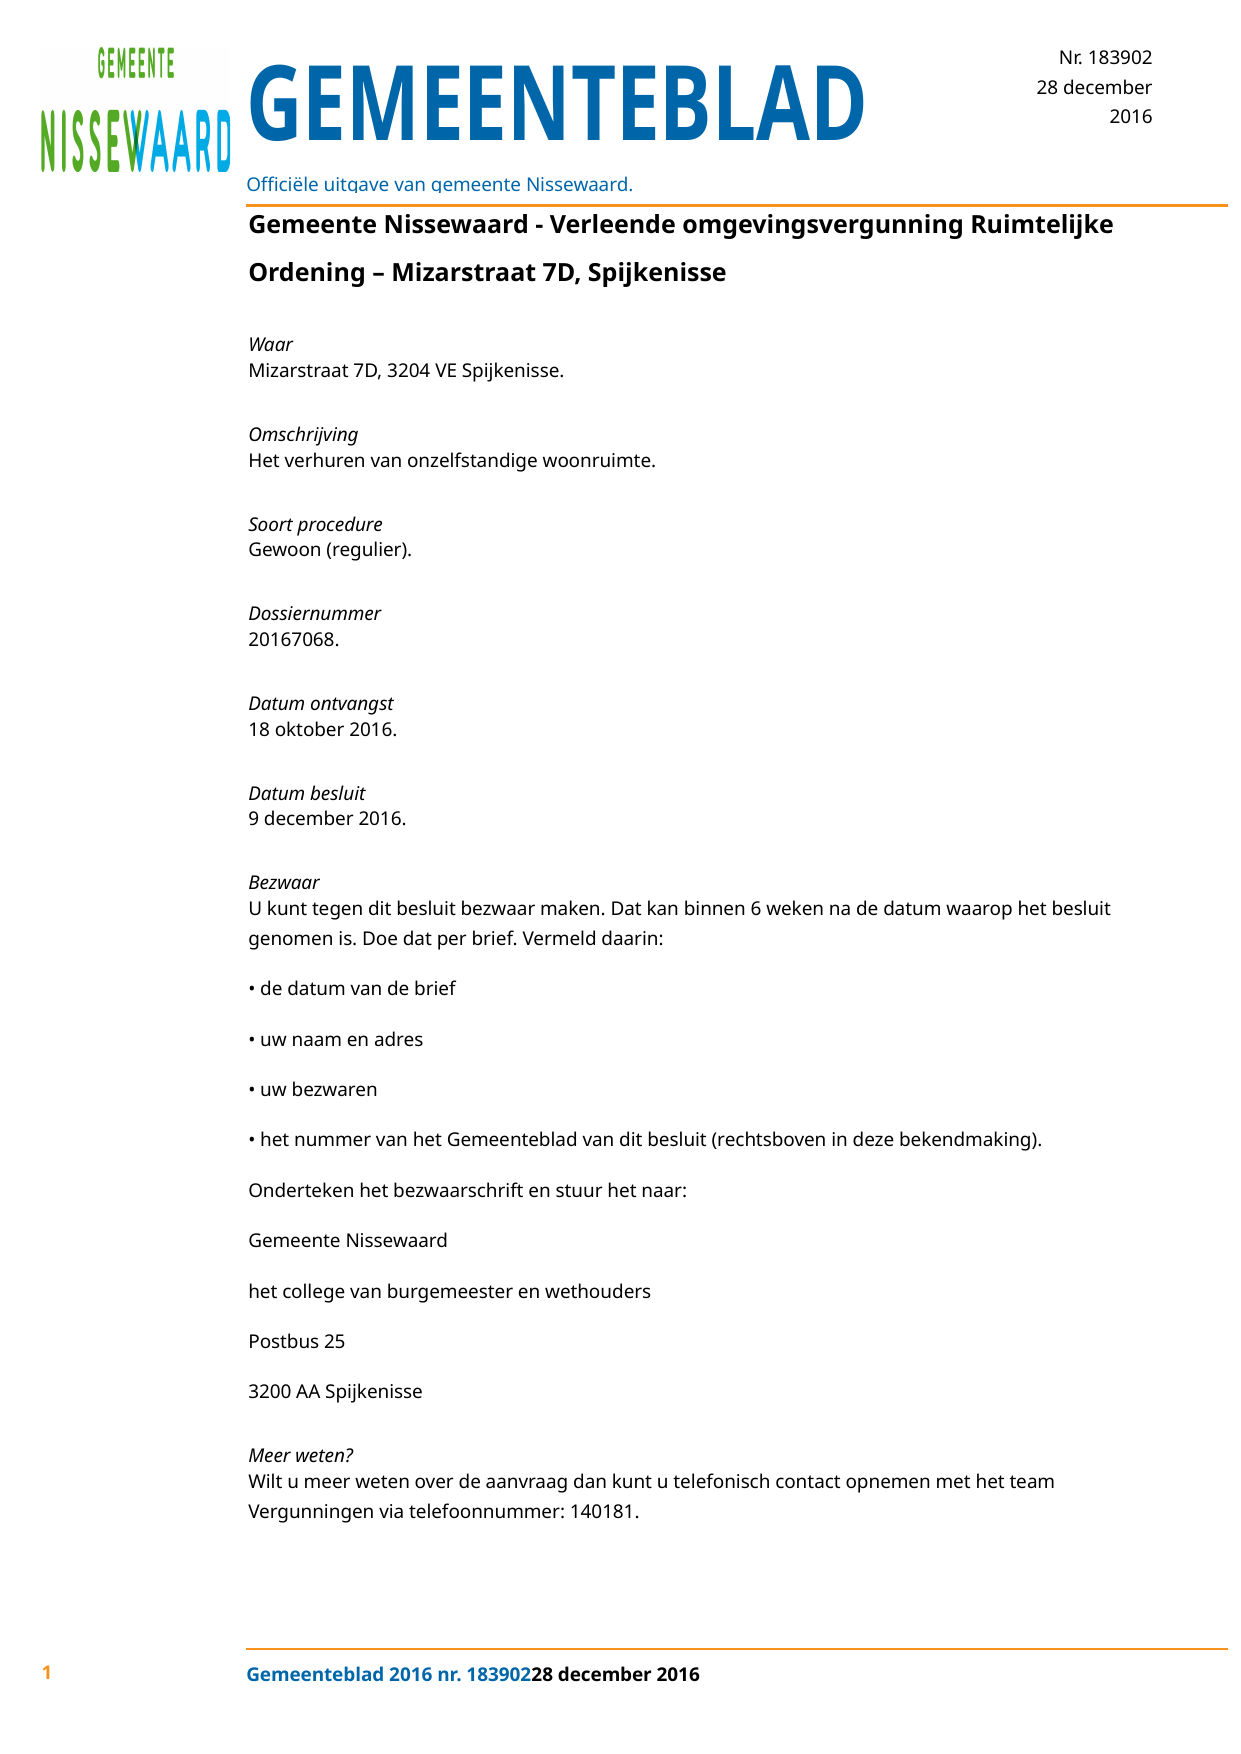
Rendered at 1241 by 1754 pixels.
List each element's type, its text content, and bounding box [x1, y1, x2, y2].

text Waar [248, 331, 1152, 357]
text Gemeente Nissewaard - Verleende omgevingsvergunning Ruimtelijke Ordening – Mizarstraat 7D, Spijkenisse [248, 207, 1152, 288]
text • het nummer van het Gemeenteblad van dit besluit (rechtsboven in deze bekendmaking). [248, 1127, 1152, 1152]
text Datum ontvangst [248, 690, 1152, 716]
picture [41, 47, 231, 172]
text 20167068. [248, 626, 1152, 652]
picture [200, 151, 206, 172]
picture [154, 157, 165, 172]
text Omschrijving [248, 421, 1152, 447]
text Mizarstraat 7D, 3204 VE Spijkenisse. [248, 357, 1152, 383]
text 18 oktober 2016. [248, 716, 1152, 742]
text Wilt u meer weten over de aanvraag dan kunt u telefonisch contact opnemen met het team Vergunningen via telefoonnummer: 140181. [248, 1468, 1152, 1524]
picture [176, 157, 187, 172]
text Dossiernummer [248, 601, 1152, 626]
text Bezwaar [248, 869, 1152, 895]
text 3200 AA Spijkenisse [248, 1379, 1152, 1404]
picture [201, 122, 206, 138]
text • uw naam en adres [248, 1026, 1152, 1051]
text U kunt tegen dit besluit bezwaar maken. Dat kan binnen 6 weken na de datum waarop het besluit genomen is. Doe dat per brief. Vermeld daarin: [248, 895, 1152, 951]
text Datum besluit [248, 780, 1152, 806]
text Soort procedure [248, 511, 1152, 537]
text 9 december 2016. [248, 806, 1152, 831]
text Het verhuren van onzelfstandige woonruimte. [248, 447, 1152, 473]
text Gewoon (regulier). [248, 537, 1152, 562]
text • uw bezwaren [248, 1076, 1152, 1102]
text • de datum van de brief [248, 975, 1152, 1001]
text Postbus 25 [248, 1328, 1152, 1354]
text Onderteken het bezwaarschrift en stuur het naar: [248, 1177, 1152, 1203]
text Meer weten? [248, 1443, 1152, 1468]
picture [222, 122, 227, 160]
text Gemeente Nissewaard [248, 1227, 1152, 1253]
text het college van burgemeester en wethouders [248, 1278, 1152, 1303]
